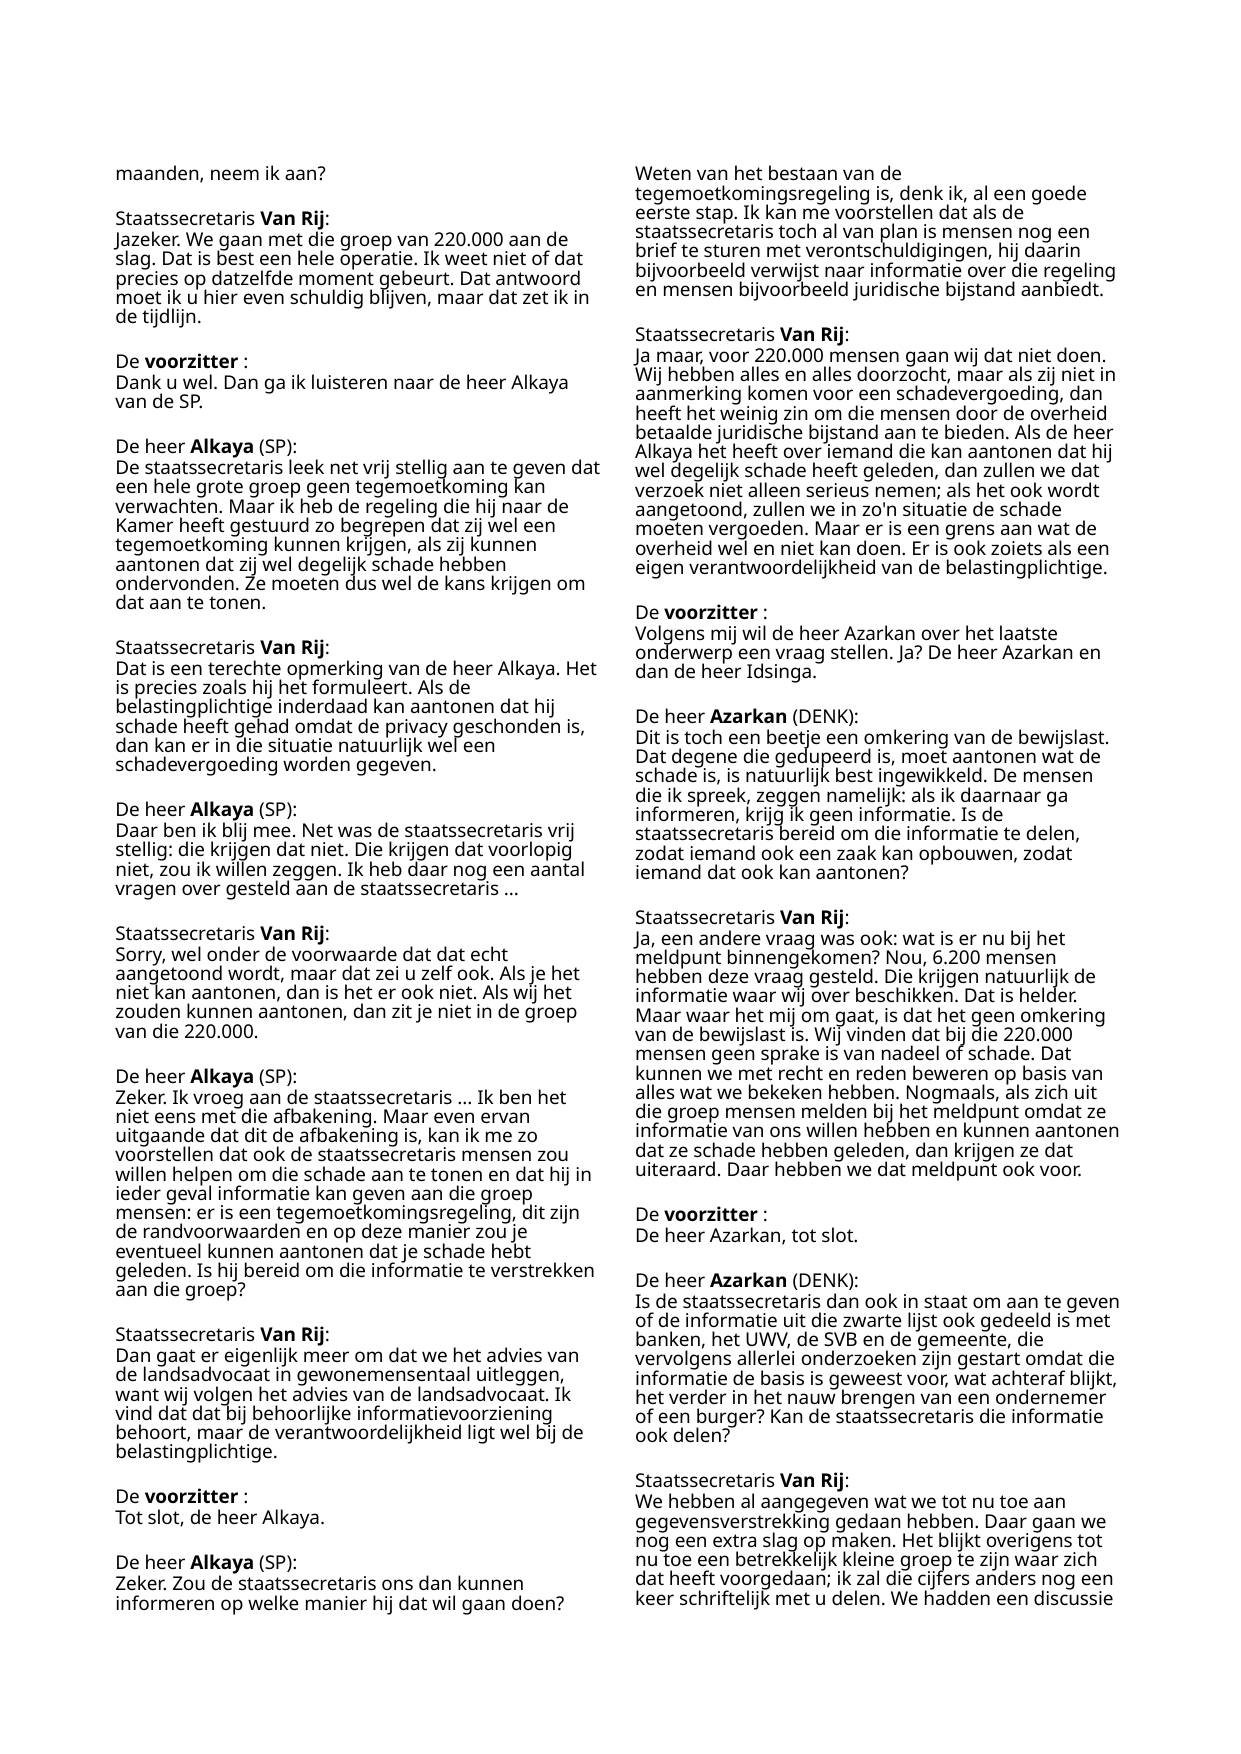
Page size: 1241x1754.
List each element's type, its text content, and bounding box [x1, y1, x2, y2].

text Jazeker. We gaan met die groep van 220.000 aan de slag. Dat is best een hele operatie. Ik weet niet of dat precies op datzelfde moment gebeurt. Dat antwoord moet ik u hier even schuldig blijven, maar dat zet ik in de tijdlijn. [115, 231, 605, 327]
text Tot slot, de heer Alkaya. [115, 1509, 605, 1529]
text Dat is een terechte opmerking van de heer Alkaya. Het is precies zoals hij het formuleert. Als de belastingplichtige inderdaad kan aantonen dat hij schade heeft gehad omdat de privacy geschonden is, dan kan er in die situatie natuurlijk wel een schadevergoeding worden gegeven. [115, 660, 605, 776]
text Staatssecretaris Van Rij: [115, 920, 605, 946]
text De voorzitter : [635, 1201, 1125, 1227]
text De heer Alkaya (SP): [115, 796, 605, 822]
text We hebben al aangegeven wat we tot nu toe aan gegevensverstrekking gedaan hebben. Daar gaan we nog een extra slag op maken. Het blijkt overigens tot nu toe een betrekkelijk kleine groep te zijn waar zich dat heeft voorgedaan; ik zal die cijfers anders nog een keer schriftelijk met u delen. We hadden een discussie [635, 1493, 1125, 1609]
text Staatssecretaris Van Rij: [635, 904, 1125, 930]
text Staatssecretaris Van Rij: [115, 205, 605, 231]
text Ja maar, voor 220.000 mensen gaan wij dat niet doen. Wij hebben alles en alles doorzocht, maar als zij niet in aanmerking komen voor een schadevergoeding, dan heeft het weinig zin om die mensen door de overheid betaalde juridische bijstand aan te bieden. Als de heer Alkaya het heeft over iemand die kan aantonen dat hij wel degelijk schade heeft geleden, dan zullen we dat verzoek niet alleen serieus nemen; als het ook wordt aangetoond, zullen we in zo'n situatie de schade moeten vergoeden. Maar er is een grens aan wat de overheid wel en niet kan doen. Er is ook zoiets als een eigen verantwoordelijkheid van de belastingplichtige. [635, 347, 1125, 578]
text Staatssecretaris Van Rij: [635, 1468, 1125, 1493]
text De voorzitter : [635, 599, 1125, 624]
text De voorzitter : [115, 1484, 605, 1509]
text De staatssecretaris leek net vrij stellig aan te geven dat een hele grote groep geen tegemoetkoming kan verwachten. Maar ik heb de regeling die hij naar de Kamer heeft gestuurd zo begrepen dat zij wel een tegemoetkoming kunnen krijgen, als zij kunnen aantonen dat zij wel degelijk schade hebben ondervonden. Ze moeten dus wel de kans krijgen om dat aan te tonen. [115, 459, 605, 613]
text Staatssecretaris Van Rij: [115, 634, 605, 660]
text maanden, neem ik aan? [115, 165, 605, 184]
text De heer Azarkan, tot slot. [635, 1227, 1125, 1246]
text Weten van het bestaan van de tegemoetkomingsregeling is, denk ik, al een goede eerste stap. Ik kan me voorstellen dat als de staatssecretaris toch al van plan is mensen nog een brief te sturen met verontschuldigingen, hij daarin bijvoorbeeld verwijst naar informatie over die regeling en mensen bijvoorbeeld juridische bijstand aanbiedt. [635, 165, 1125, 300]
text De heer Alkaya (SP): [115, 433, 605, 459]
text Zeker. Zou de staatssecretaris ons dan kunnen informeren op welke manier hij dat wil gaan doen? [115, 1575, 605, 1614]
text Ja, een andere vraag was ook: wat is er nu bij het meldpunt binnengekomen? Nou, 6.200 mensen hebben deze vraag gesteld. Die krijgen natuurlijk de informatie waar wij over beschikken. Dat is helder. Maar waar het mij om gaat, is dat het geen omkering van de bewijslast is. Wij vinden dat bij die 220.000 mensen geen sprake is van nadeel of schade. Dat kunnen we met recht en reden beweren op basis van alles wat we bekeken hebben. Nogmaals, als zich uit die groep mensen melden bij het meldpunt omdat ze informatie van ons willen hebben en kunnen aantonen dat ze schade hebben geleden, dan krijgen ze dat uiteraard. Daar hebben we dat meldpunt ook voor. [635, 930, 1125, 1180]
text Volgens mij wil de heer Azarkan over het laatste onderwerp een vraag stellen. Ja? De heer Azarkan en dan de heer Idsinga. [635, 624, 1125, 682]
text De heer Alkaya (SP): [115, 1549, 605, 1575]
text De voorzitter : [115, 348, 605, 374]
text Staatssecretaris Van Rij: [635, 321, 1125, 347]
text De heer Azarkan (DENK): [635, 1267, 1125, 1293]
text De heer Alkaya (SP): [115, 1063, 605, 1089]
text Daar ben ik blij mee. Net was de staatssecretaris vrij stellig: die krijgen dat niet. Die krijgen dat voorlopig niet, zou ik willen zeggen. Ik heb daar nog een aantal vragen over gesteld aan de staatssecretaris ... [115, 822, 605, 899]
text Is de staatssecretaris dan ook in staat om aan te geven of de informatie uit die zwarte lijst ook gedeeld is met banken, het UWV, de SVB en de gemeente, die vervolgens allerlei onderzoeken zijn gestart omdat die informatie de basis is geweest voor, wat achteraf blijkt, het verder in het nauw brengen van een ondernemer of een burger? Kan de staatssecretaris die informatie ook delen? [635, 1293, 1125, 1447]
text Sorry, wel onder de voorwaarde dat dat echt aangetoond wordt, maar dat zei u zelf ook. Als je het niet kan aantonen, dan is het er ook niet. Als wij het zouden kunnen aantonen, dan zit je niet in de groep van die 220.000. [115, 946, 605, 1042]
text Staatssecretaris Van Rij: [115, 1321, 605, 1347]
text Zeker. Ik vroeg aan de staatssecretaris ... Ik ben het niet eens met die afbakening. Maar even ervan uitgaande dat dit de afbakening is, kan ik me zo voorstellen dat ook de staatssecretaris mensen zou willen helpen om die schade aan te tonen en dat hij in ieder geval informatie kan geven aan die groep mensen: er is een tegemoetkomingsregeling, dit zijn de randvoorwaarden en op deze manier zou je eventueel kunnen aantonen dat je schade hebt geleden. Is hij bereid om die informatie te verstrekken aan die groep? [115, 1089, 605, 1301]
text Dit is toch een beetje een omkering van de bewijslast. Dat degene die gedupeerd is, moet aantonen wat de schade is, is natuurlijk best ingewikkeld. De mensen die ik spreek, zeggen namelijk: als ik daarnaar ga informeren, krijg ik geen informatie. Is de staatssecretaris bereid om die informatie te delen, zodat iemand ook een zaak kan opbouwen, zodat iemand dat ook kan aantonen? [635, 729, 1125, 883]
text De heer Azarkan (DENK): [635, 703, 1125, 729]
text Dan gaat er eigenlijk meer om dat we het advies van de landsadvocaat in gewonemensentaal uitleggen, want wij volgen het advies van de landsadvocaat. Ik vind dat dat bij behoorlijke informatievoorziening behoort, maar de verantwoordelijkheid ligt wel bij de belastingplichtige. [115, 1347, 605, 1463]
text Dank u wel. Dan ga ik luisteren naar de heer Alkaya van de SP. [115, 374, 605, 413]
